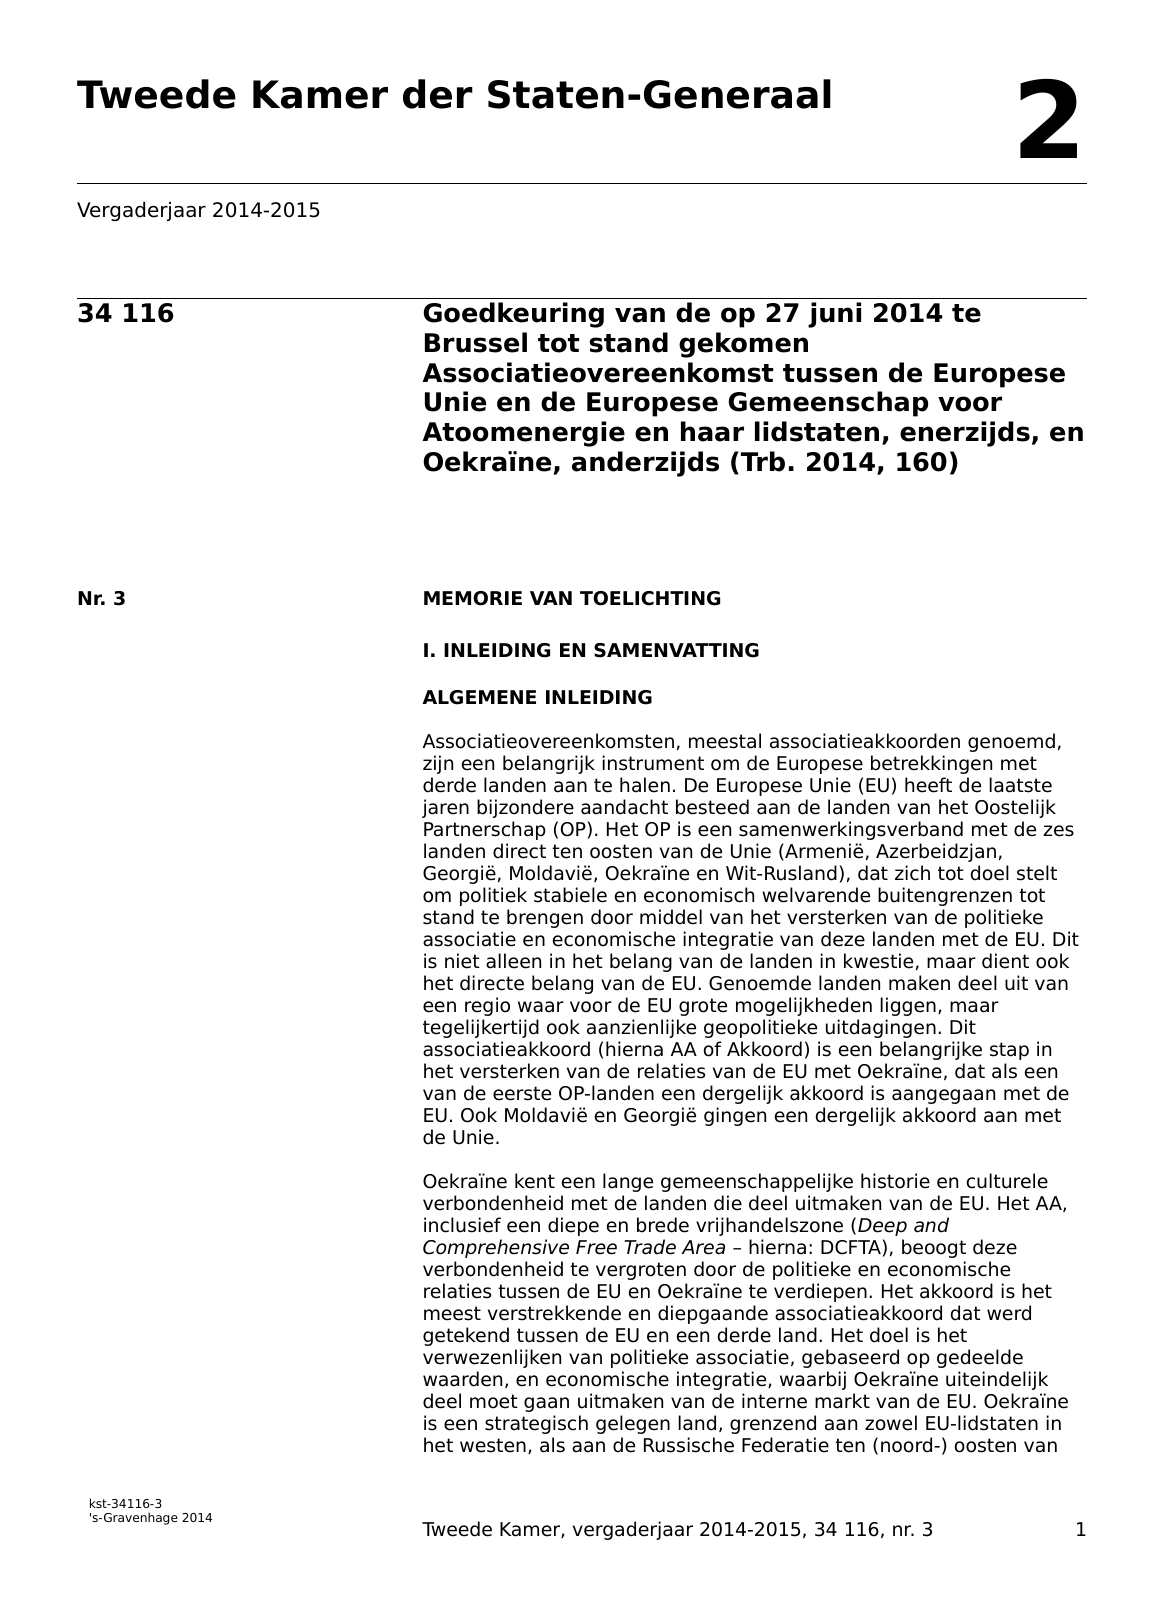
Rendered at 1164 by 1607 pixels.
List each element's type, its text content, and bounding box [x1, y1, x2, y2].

subtitle ALGEMENE INLEIDING [422, 687, 1087, 709]
table_header 2 [886, 59, 1087, 183]
text 's-Gravenhage 2014 [88, 1511, 323, 1525]
text Associatieovereenkomsten, meestal associatieakkoorden genoemd, zijn een belangrijk instrument om de Europese betrekkingen met derde landen aan te halen. De Europese Unie (EU) heeft de laatste jaren bijzondere aandacht besteed aan de landen van het Oostelijk Partnerschap (OP). Het OP is een samenwerkingsverband met de zes landen direct ten oosten van de Unie (Armenië, Azerbeidzjan, Georgië, Moldavië, Oekraïne en Wit-Rusland), dat zich tot doel stelt om politiek stabiele en economisch welvarende buitengrenzen tot stand te brengen door middel van het versterken van de politieke associatie en economische integratie van deze landen met de EU. Dit is niet alleen in het belang van de landen in kwestie, maar dient ook het directe belang van de EU. Genoemde landen maken deel uit van een regio waar voor de EU grote mogelijkheden liggen, maar tegelijkertijd ook aanzienlijke geopolitieke uitdagingen. Dit associatieakkoord (hierna AA of Akkoord) is een belangrijke stap in het versterken van de relaties van de EU met Oekraïne, dat als een van de eerste OP-landen een dergelijk akkoord is aangegaan met de EU. Ook Moldavië en Georgië gingen een dergelijk akkoord aan met de Unie. [422, 731, 1087, 1149]
subtitle Nr. 3 MEMORIE VAN TOELICHTING [77, 588, 1087, 610]
subtitle 34 116 Goedkeuring van de op 27 juni 2014 te Brussel tot stand gekomen Associatieovereenkomst tussen de Europese Unie en de Europese Gemeenschap voor Atoomenergie en haar lidstaten, enerzijds, en Oekraïne, anderzijds (Trb. 2014, 160) [77, 299, 1087, 477]
text Oekraïne kent een lange gemeenschappelijke historie en culturele verbondenheid met de landen die deel uitmaken van de EU. Het AA, inclusief een diepe en brede vrijhandelszone (Deep and Comprehensive Free Trade Area – hierna: DCFTA), beoogt deze verbondenheid te vergroten door de politieke en economische relaties tussen de EU en Oekraïne te verdiepen. Het akkoord is het meest verstrekkende en diepgaande associatieakkoord dat werd getekend tussen de EU en een derde land. Het doel is het verwezenlijken van politieke associatie, gebaseerd op gedeelde waarden, en economische integratie, waarbij Oekraïne uiteindelijk deel moet gaan uitmaken van de interne markt van de EU. Oekraïne is een strategisch gelegen land, grenzend aan zowel EU-lidstaten in het westen, als aan de Russische Federatie ten (noord-) oosten van [422, 1171, 1087, 1457]
table_cell Vergaderjaar 2014-2015 [77, 184, 1087, 298]
subtitle I. INLEIDING EN SAMENVATTING [422, 640, 1087, 662]
text kst-34116-3 [88, 1497, 323, 1511]
table_header Tweede Kamer der Staten-Generaal [77, 59, 886, 183]
